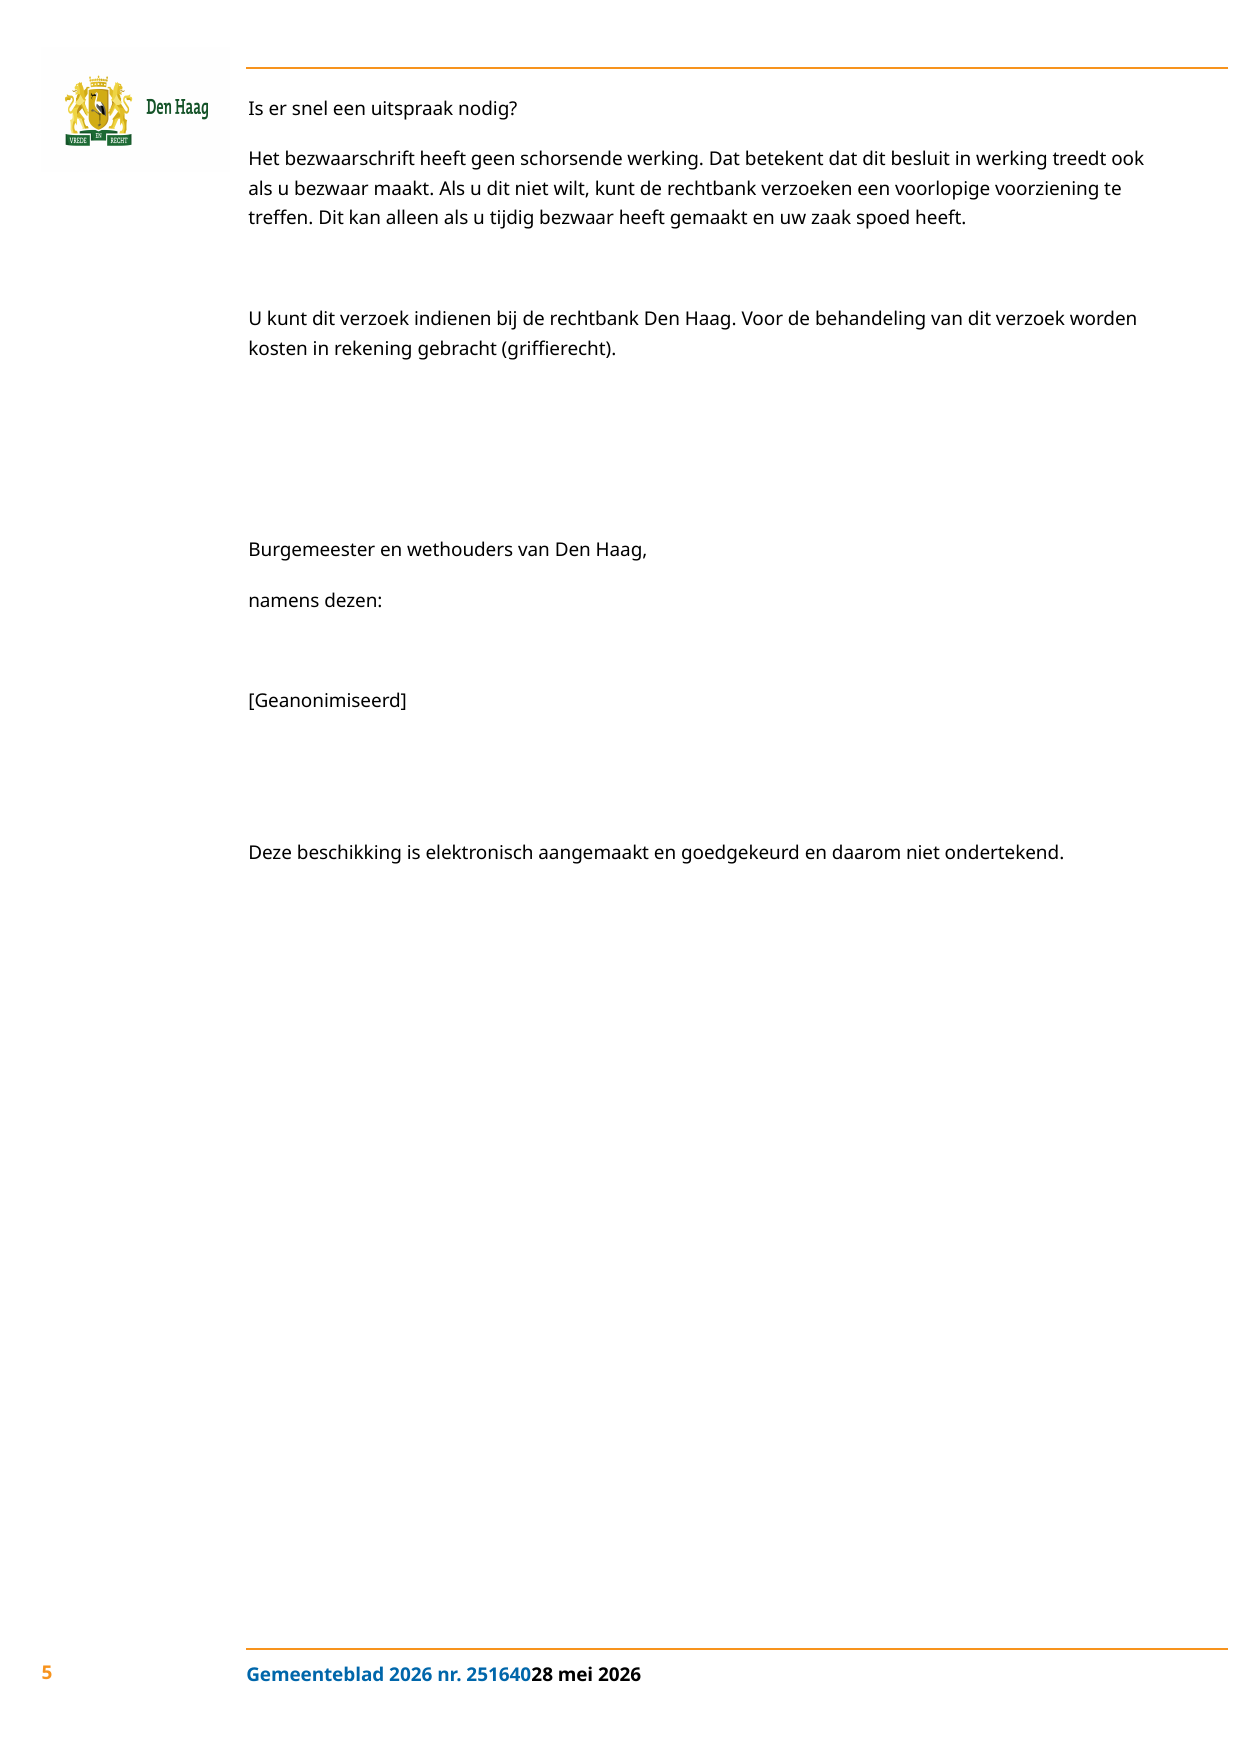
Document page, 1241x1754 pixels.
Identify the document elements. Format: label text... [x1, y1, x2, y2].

text Is er snel een uitspraak nodig? [248, 95, 1152, 121]
text Burgemeester en wethouders van Den Haag, [248, 536, 1152, 562]
picture [41, 47, 231, 172]
text U kunt dit verzoek indienen bij de rechtbank Den Haag. Voor de behandeling van dit verzoek worden kosten in rekening gebracht (griffierecht). [248, 305, 1152, 361]
text Het bezwaarschrift heeft geen schorsende werking. Dat betekent dat dit besluit in werking treedt ook als u bezwaar maakt. Als u dit niet wilt, kunt de rechtbank verzoeken een voorlopige voorziening te treffen. Dit kan alleen als u tijdig bezwaar heeft gemaakt en uw zaak spoed heeft. [248, 145, 1152, 230]
text [Geanonimiseerd] [248, 688, 1152, 713]
text Deze beschikking is elektronisch aangemaakt en goedgekeurd en daarom niet ondertekend. [248, 839, 1152, 865]
text namens dezen: [248, 587, 1152, 613]
